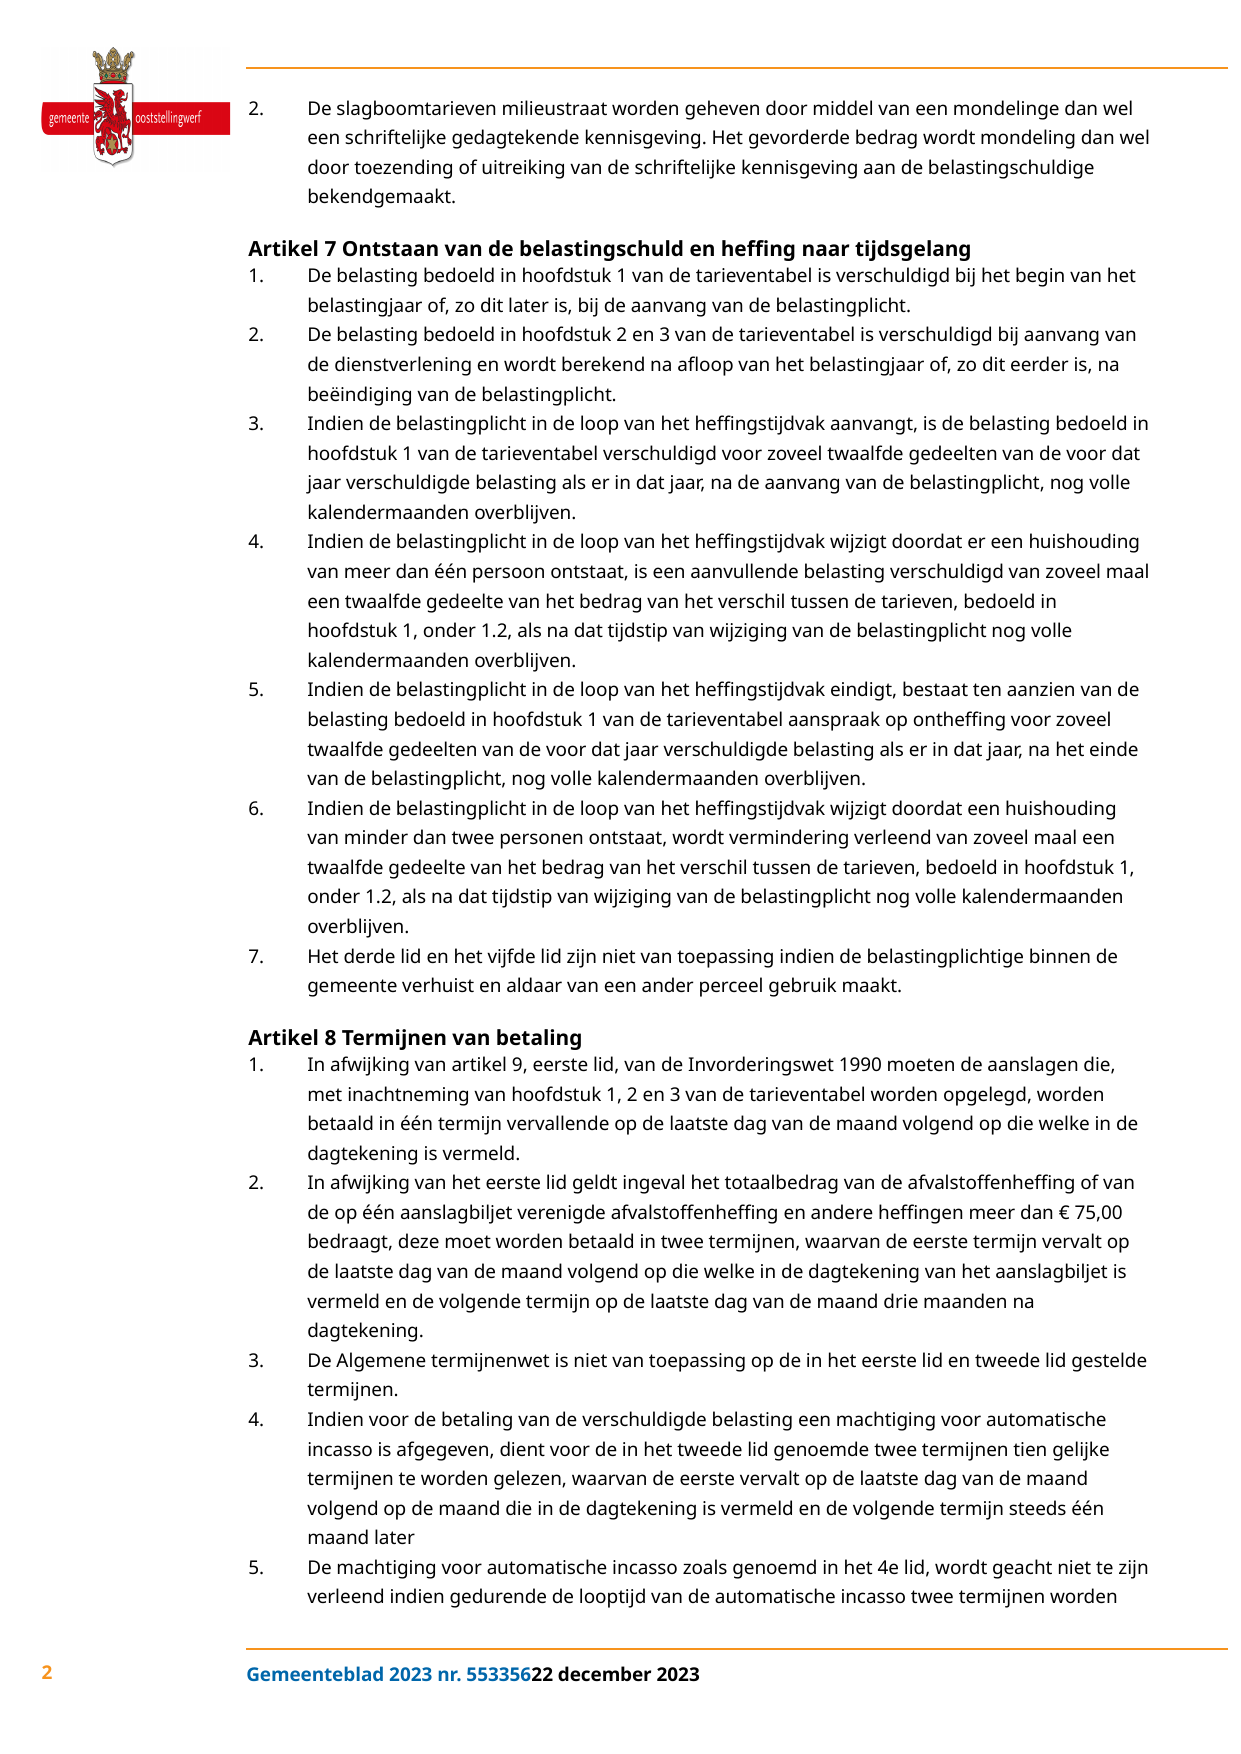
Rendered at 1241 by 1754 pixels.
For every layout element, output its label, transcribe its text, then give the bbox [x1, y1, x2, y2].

picture [41, 47, 231, 172]
list De slagboomtarieven milieustraat worden geheven door middel van een mondelinge dan wel een schriftelijke gedagtekende kennisgeving. Het gevorderde bedrag wordt mondeling dan wel door toezending of uitreiking van de schriftelijke kennisgeving aan de belastingschuldige bekendgemaakt. [248, 95, 1152, 209]
text Artikel 7 Ontstaan van de belastingschuld en heffing naar tijdsgelang [248, 234, 1152, 262]
list Indien de belastingplicht in de loop van het heffingstijdvak eindigt, bestaat ten aanzien van de belasting bedoeld in hoofdstuk 1 van de tarieventabel aanspraak op ontheffing voor zoveel twaalfde gedeelten van de voor dat jaar verschuldigde belasting als er in dat jaar, na het einde van de belastingplicht, nog volle kalendermaanden overblijven. [248, 677, 1152, 791]
list In afwijking van artikel 9, eerste lid, van de Invorderingswet 1990 moeten de aanslagen die, met inachtneming van hoofdstuk 1, 2 en 3 van de tarieventabel worden opgelegd, worden betaald in één termijn vervallende op de laatste dag van de maand volgend op die welke in de dagtekening is vermeld. [248, 1051, 1152, 1166]
text Artikel 8 Termijnen van betaling [248, 1023, 1152, 1051]
list Het derde lid en het vijfde lid zijn niet van toepassing indien de belastingplichtige binnen de gemeente verhuist en aldaar van een ander perceel gebruik maakt. [248, 943, 1152, 998]
list De belasting bedoeld in hoofdstuk 2 en 3 van de tarieventabel is verschuldigd bij aanvang van de dienstverlening en wordt berekend na afloop van het belastingjaar of, zo dit eerder is, na beëindiging van de belastingplicht. [248, 322, 1152, 406]
list Indien voor de betaling van de verschuldigde belasting een machtiging voor automatische incasso is afgegeven, dient voor de in het tweede lid genoemde twee termijnen tien gelijke termijnen te worden gelezen, waarvan de eerste vervalt op de laatste dag van de maand volgend op de maand die in de dagtekening is vermeld en de volgende termijn steeds één maand later [248, 1406, 1152, 1550]
list Indien de belastingplicht in de loop van het heffingstijdvak wijzigt doordat een huishouding van minder dan twee personen ontstaat, wordt vermindering verleend van zoveel maal een twaalfde gedeelte van het bedrag van het verschil tussen de tarieven, bedoeld in hoofdstuk 1, onder 1.2, als na dat tijdstip van wijziging van de belastingplicht nog volle kalendermaanden overblijven. [248, 795, 1152, 939]
list De Algemene termijnenwet is niet van toepassing op de in het eerste lid en tweede lid gestelde termijnen. [248, 1347, 1152, 1402]
list De belasting bedoeld in hoofdstuk 1 van de tarieventabel is verschuldigd bij het begin van het belastingjaar of, zo dit later is, bij de aanvang van de belastingplicht. [248, 262, 1152, 318]
list Indien de belastingplicht in de loop van het heffingstijdvak aanvangt, is de belasting bedoeld in hoofdstuk 1 van de tarieventabel verschuldigd voor zoveel twaalfde gedeelten van de voor dat jaar verschuldigde belasting als er in dat jaar, na de aanvang van de belastingplicht, nog volle kalendermaanden overblijven. [248, 410, 1152, 525]
list Indien de belastingplicht in de loop van het heffingstijdvak wijzigt doordat er een huishouding van meer dan één persoon ontstaat, is een aanvullende belasting verschuldigd van zoveel maal een twaalfde gedeelte van het bedrag van het verschil tussen de tarieven, bedoeld in hoofdstuk 1, onder 1.2, als na dat tijdstip van wijziging van de belastingplicht nog volle kalendermaanden overblijven. [248, 529, 1152, 673]
list In afwijking van het eerste lid geldt ingeval het totaalbedrag van de afvalstoffenheffing of van de op één aanslagbiljet verenigde afvalstoffenheffing en andere heffingen meer dan € 75,00 bedraagt, deze moet worden betaald in twee termijnen, waarvan de eerste termijn vervalt op de laatste dag van de maand volgend op die welke in de dagtekening van het aanslagbiljet is vermeld en de volgende termijn op de laatste dag van de maand drie maanden na dagtekening. [248, 1169, 1152, 1343]
list De machtiging voor automatische incasso zoals genoemd in het 4e lid, wordt geacht niet te zijn verleend indien gedurende de looptijd van de automatische incasso twee termijnen worden [248, 1554, 1152, 1609]
